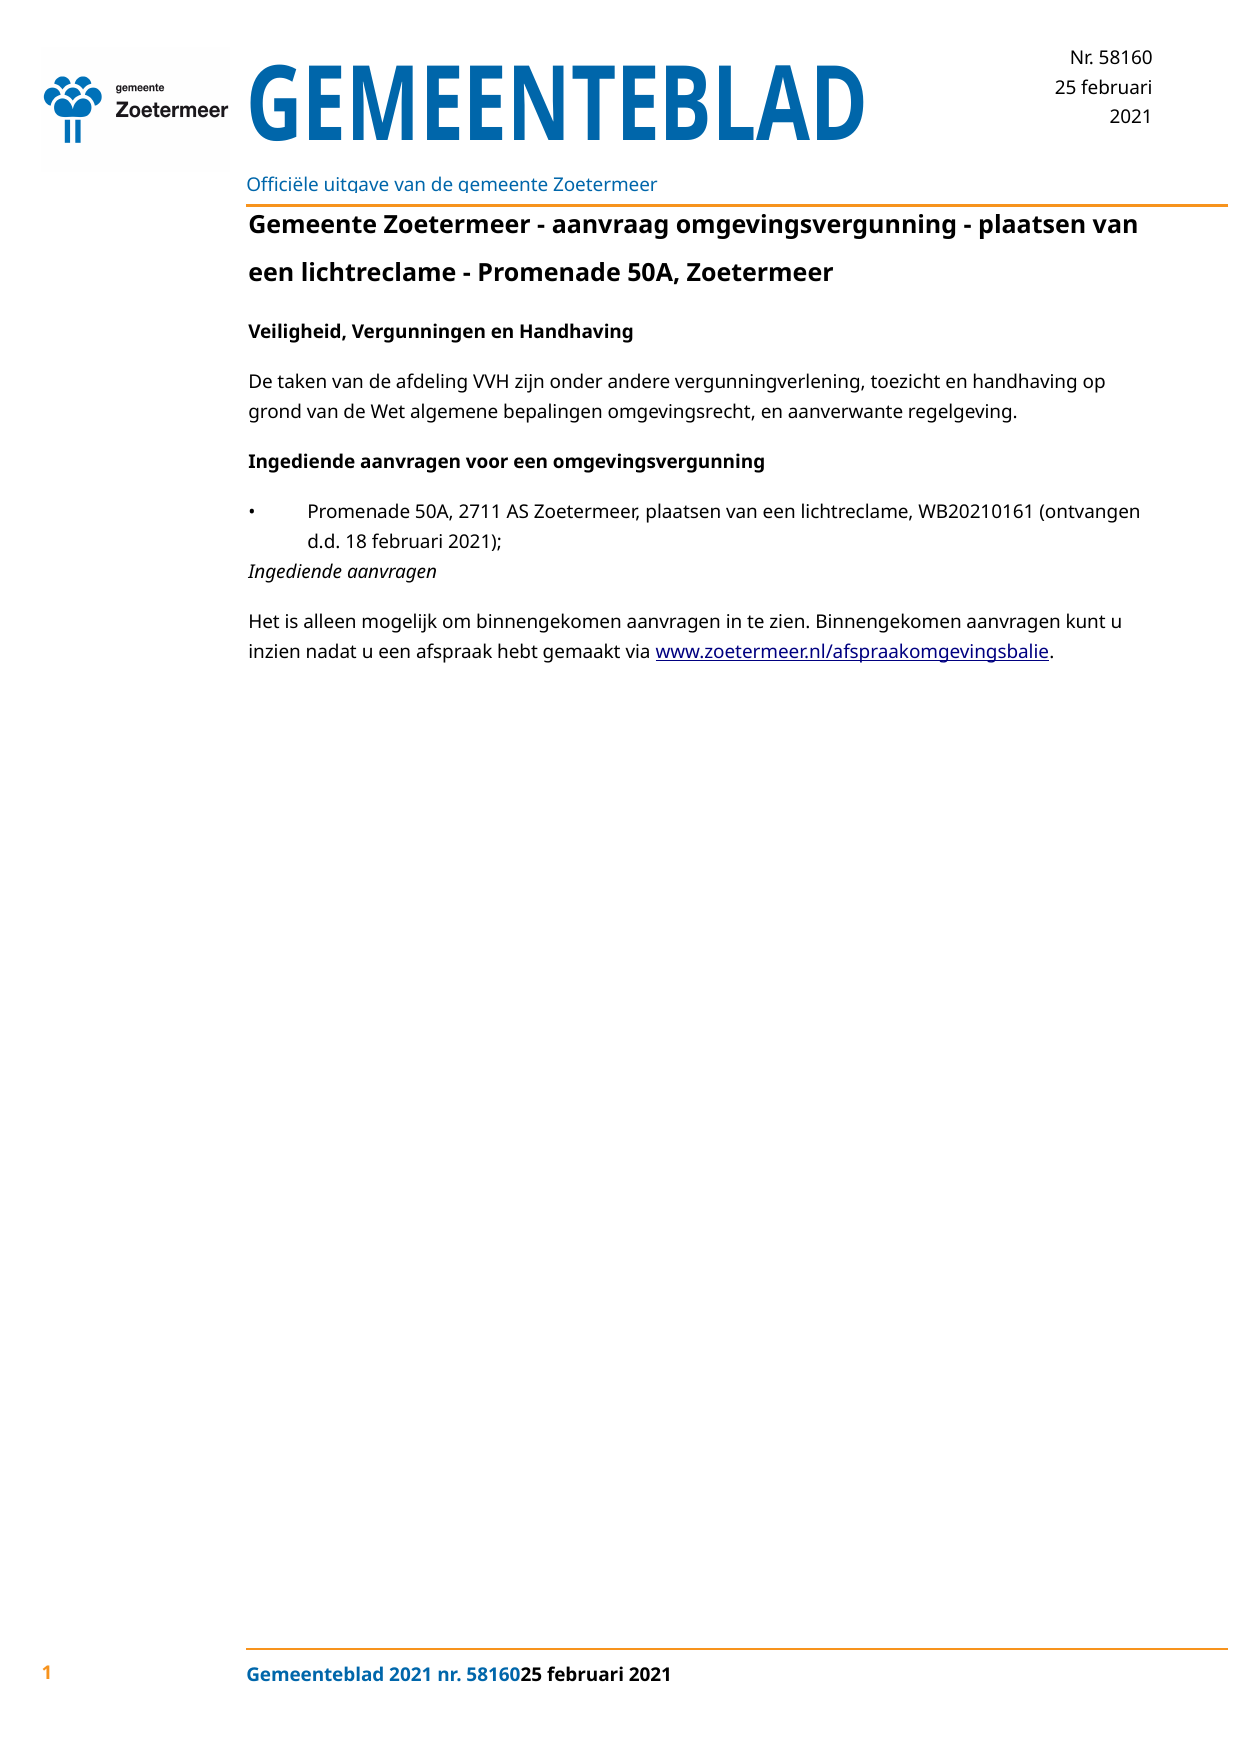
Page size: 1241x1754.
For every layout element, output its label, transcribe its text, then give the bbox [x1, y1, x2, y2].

text Ingediende aanvragen voor een omgevingsvergunning [248, 448, 1152, 474]
picture [41, 47, 231, 172]
text Veiligheid, Vergunningen en Handhaving [248, 318, 1152, 344]
text De taken van de afdeling VVH zijn onder andere vergunningverlening, toezicht en handhaving op grond van de Wet algemene bepalingen omgevingsrecht, en aanverwante regelgeving. [248, 368, 1152, 424]
text Ingediende aanvragen [248, 558, 1152, 584]
text Gemeente Zoetermeer - aanvraag omgevingsvergunning - plaatsen van een lichtreclame - Promenade 50A, Zoetermeer [248, 207, 1152, 288]
list Promenade 50A, 2711 AS Zoetermeer, plaatsen van een lichtreclame, WB20210161 (ontvangen d.d. 18 februari 2021); [248, 499, 1152, 554]
text Het is alleen mogelijk om binnengekomen aanvragen in te zien. Binnengekomen aanvragen kunt u inzien nadat u een afspraak hebt gemaakt via www.zoetermeer.nl/afspraakomgevingsbalie. [248, 608, 1152, 664]
